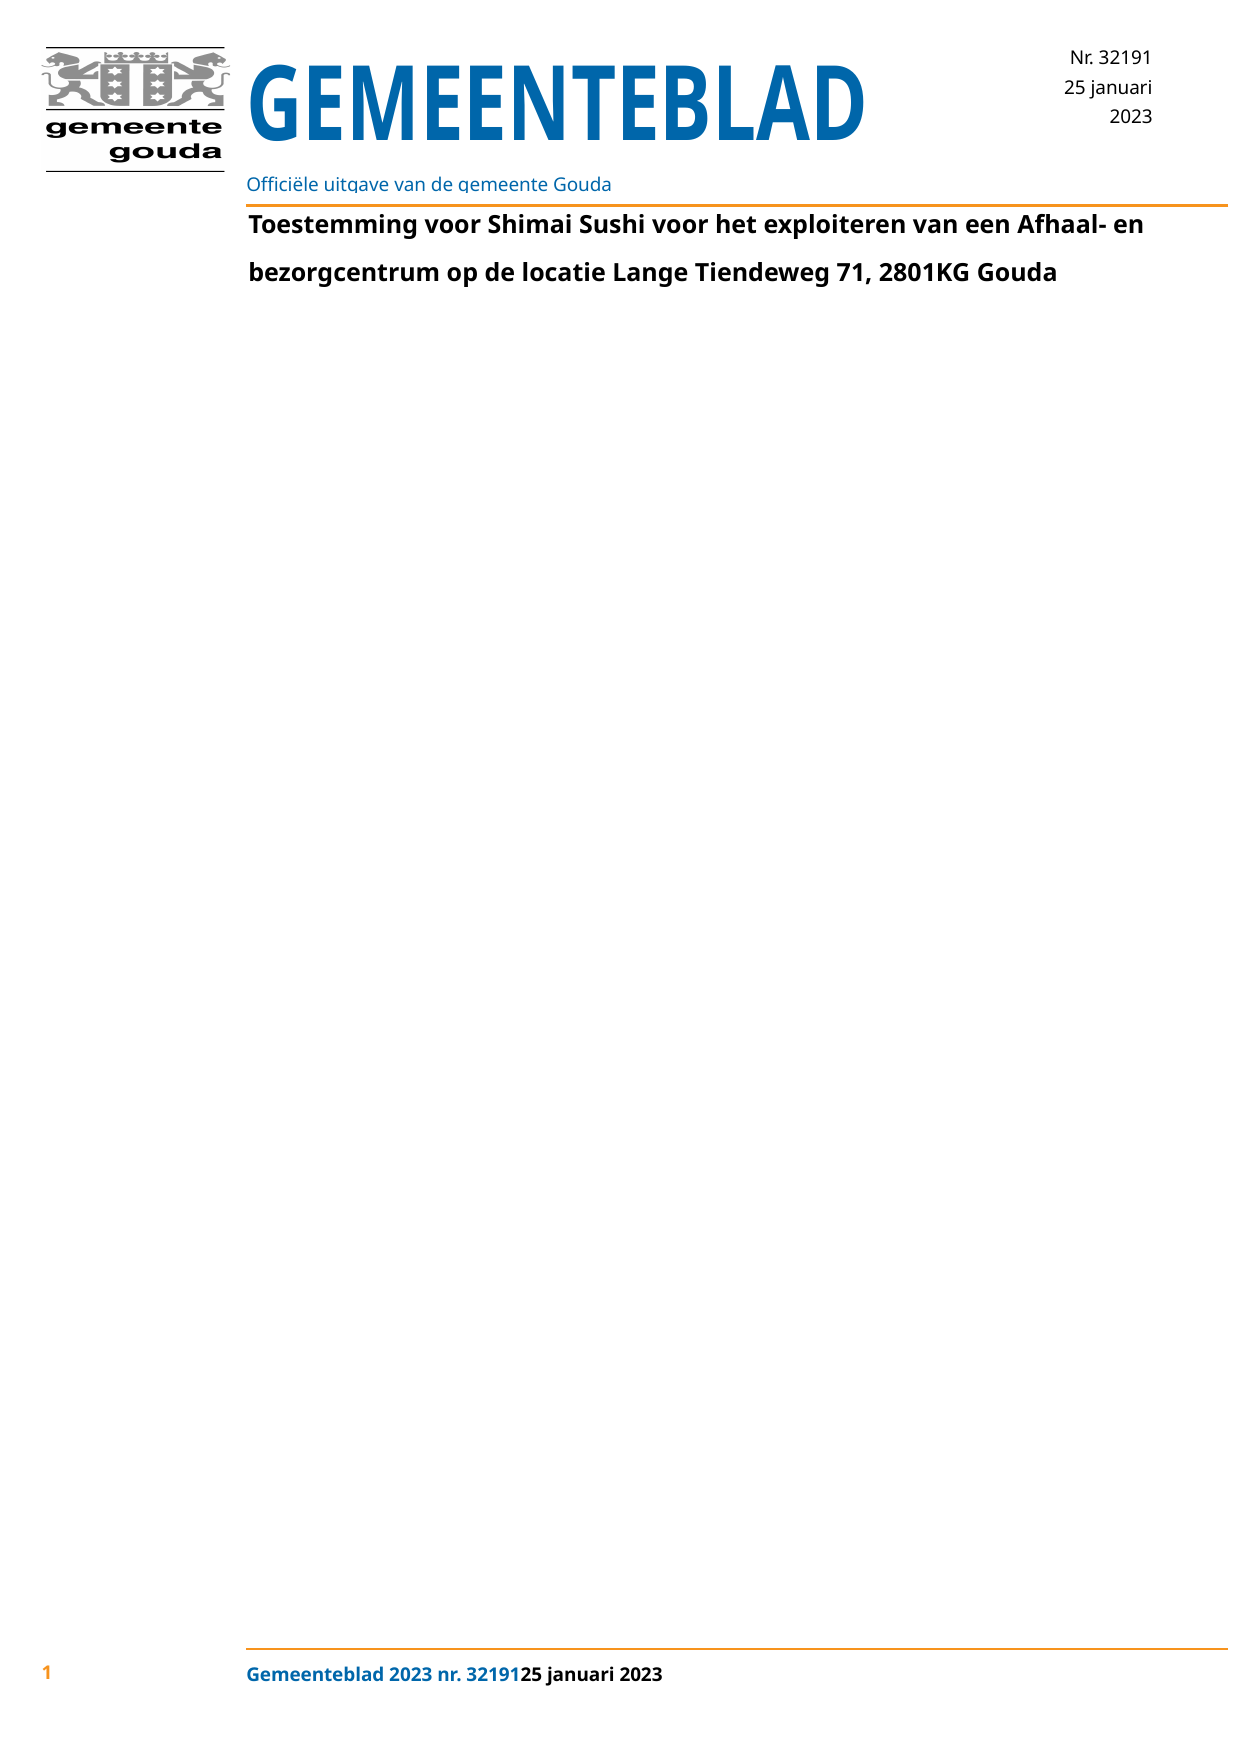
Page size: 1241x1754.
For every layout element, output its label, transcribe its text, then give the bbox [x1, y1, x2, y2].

text Toestemming voor Shimai Sushi voor het exploiteren van een Afhaal- en bezorgcentrum op de locatie Lange Tiendeweg 71, 2801KG Gouda [248, 207, 1152, 288]
picture [41, 47, 231, 172]
